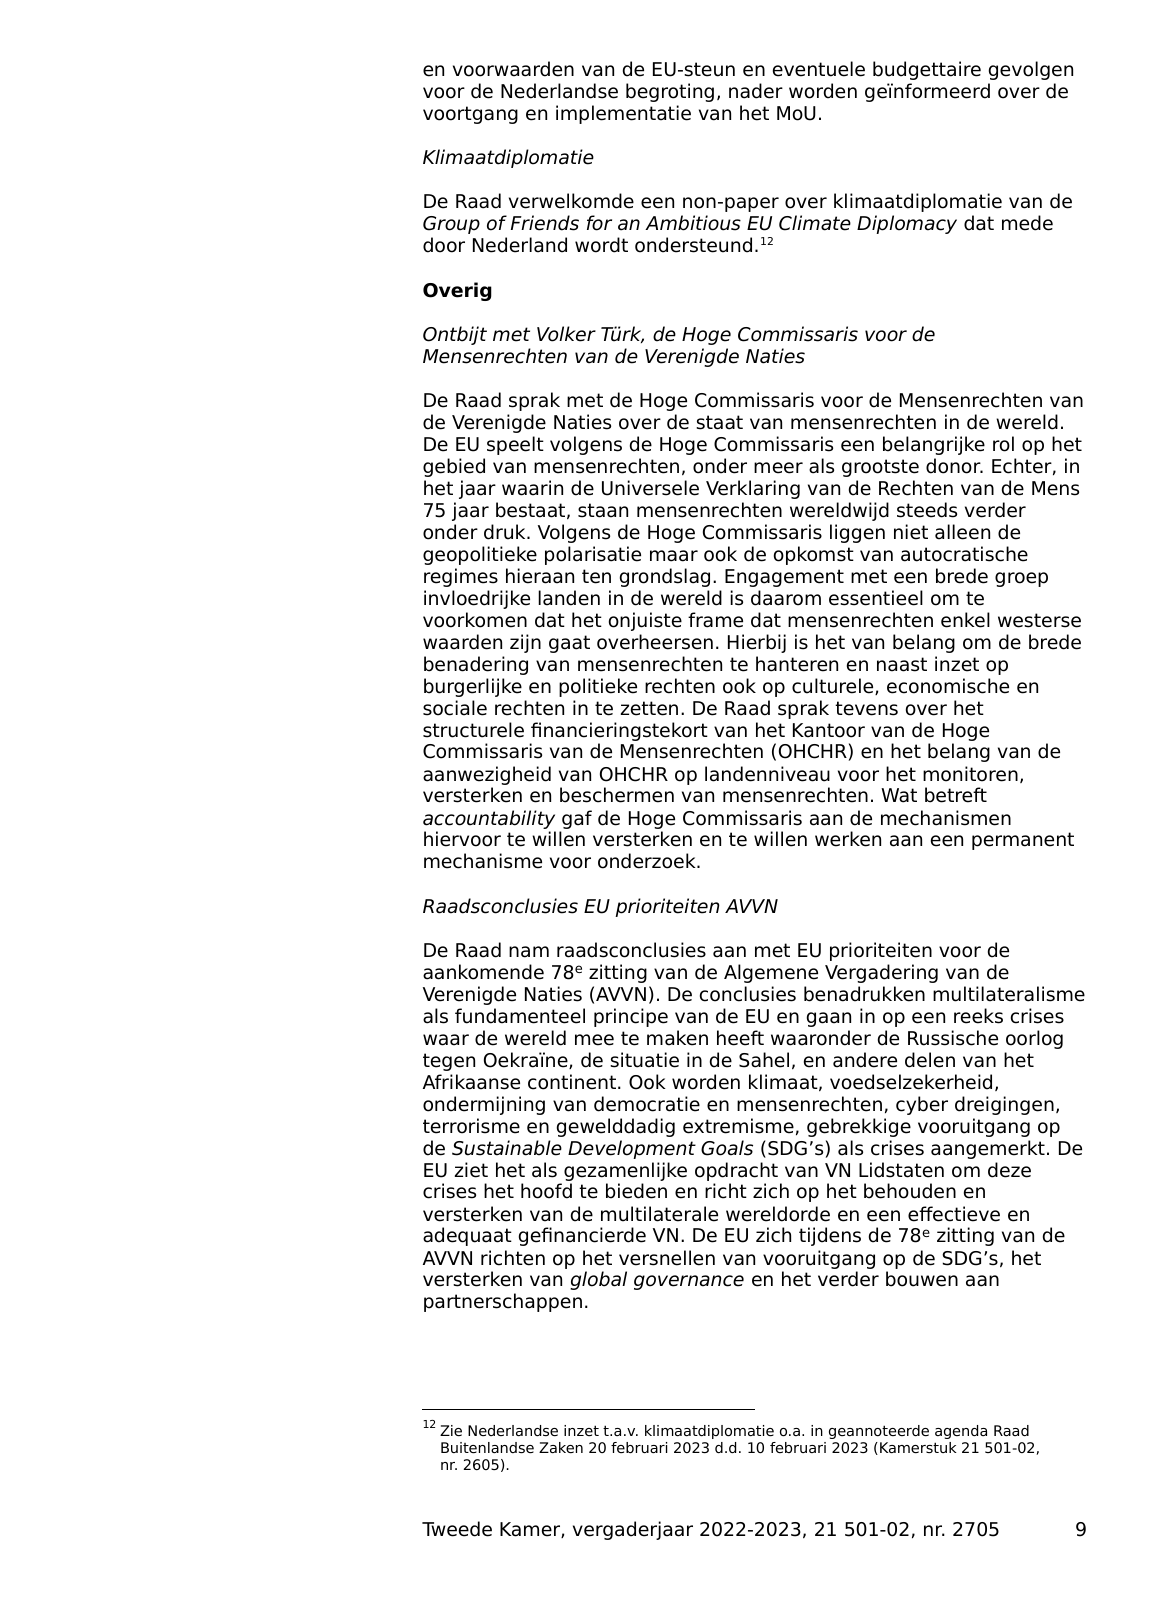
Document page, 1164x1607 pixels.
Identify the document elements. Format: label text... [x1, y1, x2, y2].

subtitle Ontbijt met Volker Türk, de Hoge Commissaris voor de Mensenrechten van de Verenigde Naties [422, 324, 1087, 368]
text en voorwaarden van de EU-steun en eventuele budgettaire gevolgen voor de Nederlandse begroting, nader worden geïnformeerd over de voortgang en implementatie van het MoU. [422, 59, 1087, 125]
subtitle Overig [422, 279, 1087, 301]
subtitle Raadsconclusies EU prioriteiten AVVN [422, 896, 1087, 917]
text De Raad sprak met de Hoge Commissaris voor de Mensenrechten van de Verenigde Naties over de staat van mensenrechten in de wereld. De EU speelt volgens de Hoge Commissaris een belangrijke rol op het gebied van mensenrechten, onder meer als grootste donor. Echter, in het jaar waarin de Universele Verklaring van de Rechten van de Mens 75 jaar bestaat, staan mensenrechten wereldwijd steeds verder onder druk. Volgens de Hoge Commissaris liggen niet alleen de geopolitieke polarisatie maar ook de opkomst van autocratische regimes hieraan ten grondslag. Engagement met een brede groep invloedrijke landen in de wereld is daarom essentieel om te voorkomen dat het onjuiste frame dat mensenrechten enkel westerse waarden zijn gaat overheersen. Hierbij is het van belang om de brede benadering van mensenrechten te hanteren en naast inzet op burgerlijke en politieke rechten ook op culturele, economische en sociale rechten in te zetten. De Raad sprak tevens over het structurele financieringstekort van het Kantoor van de Hoge Commissaris van de Mensenrechten (OHCHR) en het belang van de aanwezigheid van OHCHR op landenniveau voor het monitoren, versterken en beschermen van mensenrechten. Wat betreft accountability gaf de Hoge Commissaris aan de mechanismen hiervoor te willen versterken en te willen werken aan een permanent mechanisme voor onderzoek. [422, 390, 1087, 873]
subtitle Klimaatdiplomatie [422, 147, 1087, 169]
text De Raad nam raadsconclusies aan met EU prioriteiten voor de aankomende 78e zitting van de Algemene Vergadering van de Verenigde Naties (AVVN). De conclusies benadrukken multilateralisme als fundamenteel principe van de EU en gaan in op een reeks crises waar de wereld mee te maken heeft waaronder de Russische oorlog tegen Oekraïne, de situatie in de Sahel, en andere delen van het Afrikaanse continent. Ook worden klimaat, voedselzekerheid, ondermijning van democratie en mensenrechten, cyber dreigingen, terrorisme en gewelddadig extremisme, gebrekkige vooruitgang op de Sustainable Development Goals (SDG’s) als crises aangemerkt. De EU ziet het als gezamenlijke opdracht van VN Lidstaten om deze crises het hoofd te bieden en richt zich op het behouden en versterken van de multilaterale wereldorde en een effectieve en adequaat gefinancierde VN. De EU zich tijdens de 78e zitting van de AVVN richten op het versnellen van vooruitgang op de SDG’s, het versterken van global governance en het verder bouwen aan partnerschappen. [422, 940, 1087, 1313]
text Zie Nederlandse inzet t.a.v. klimaatdiplomatie o.a. in geannoteerde agenda Raad Buitenlandse Zaken 20 februari 2023 d.d. 10 februari 2023 (Kamerstuk 21 501-02, nr. 2605). [422, 1418, 1087, 1474]
text De Raad verwelkomde een non-paper over klimaatdiplomatie van de Group of Friends for an Ambitious EU Climate Diplomacy dat mede door Nederland wordt ondersteund. [422, 191, 1087, 257]
